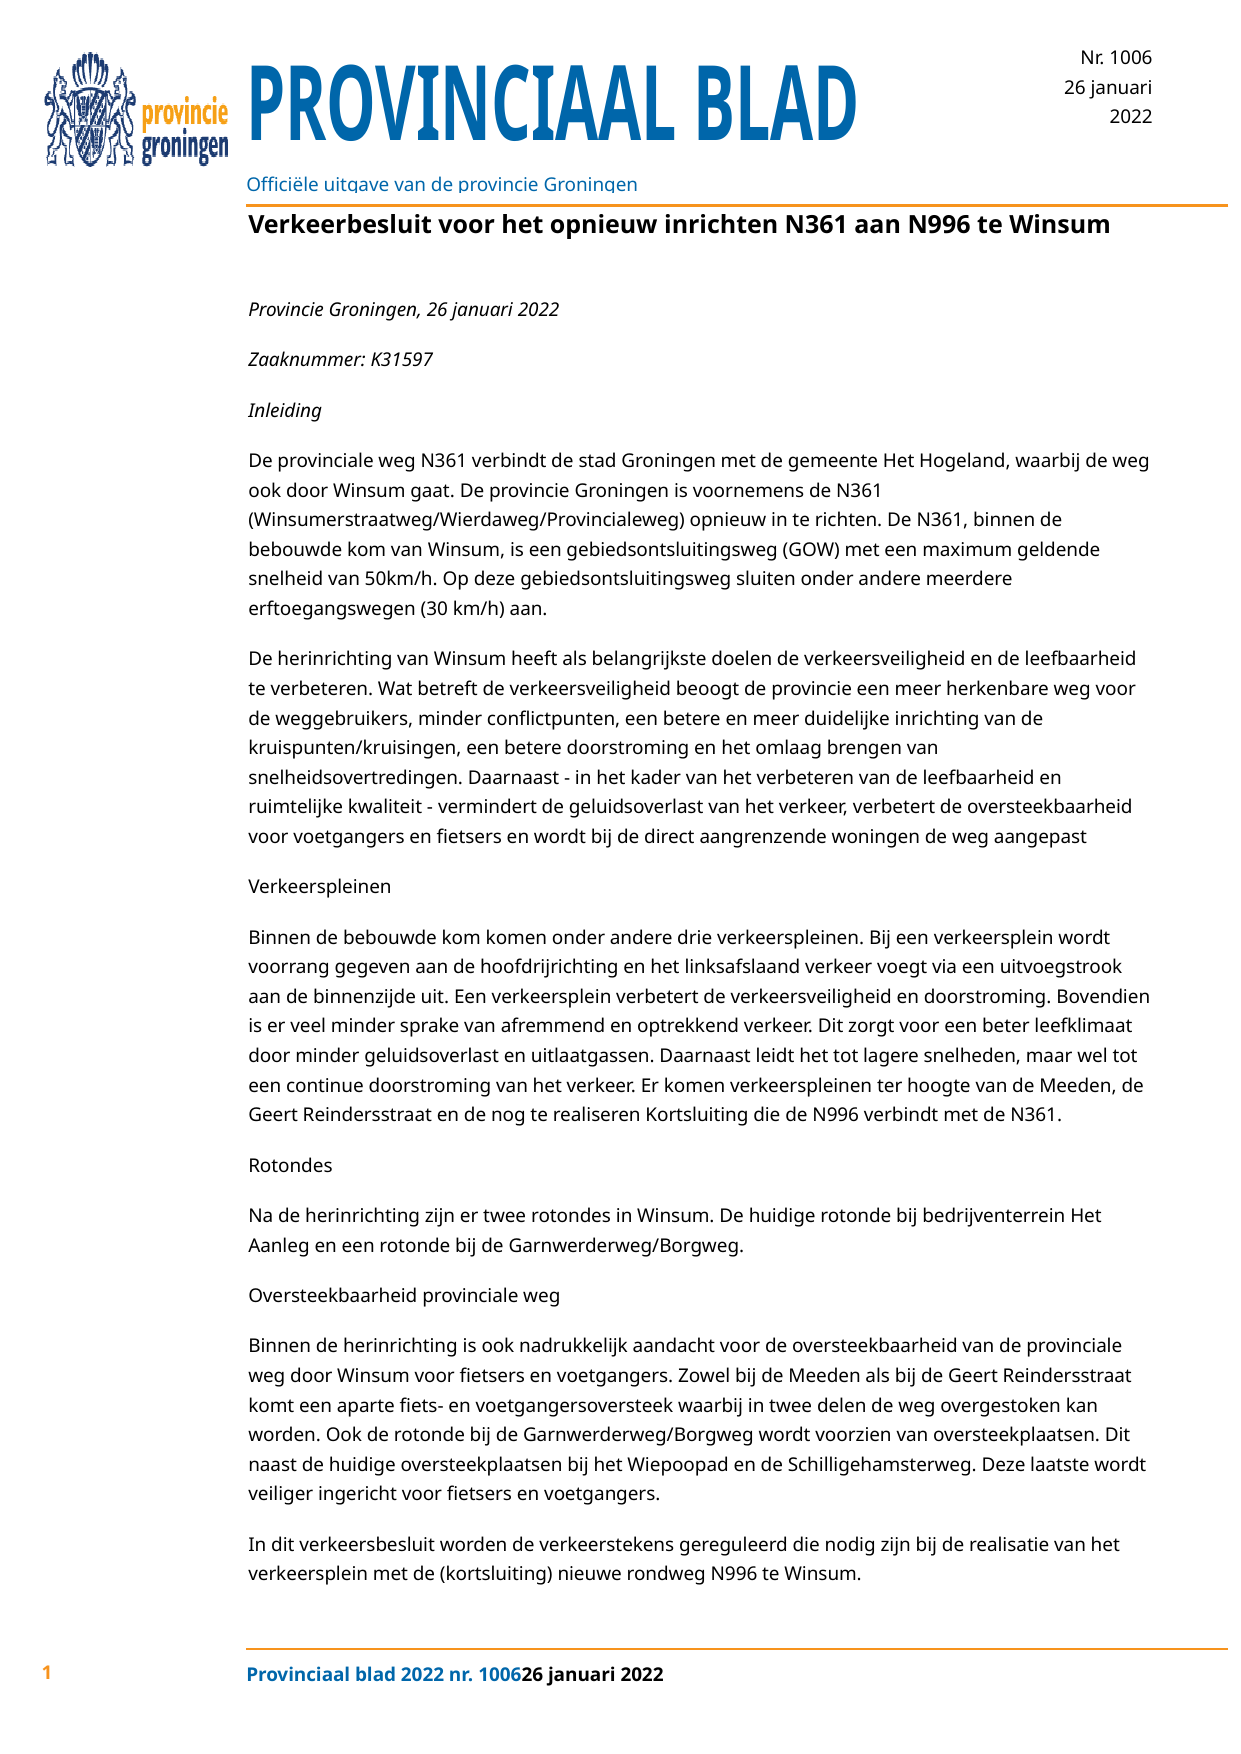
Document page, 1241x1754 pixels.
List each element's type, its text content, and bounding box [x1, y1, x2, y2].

picture [41, 47, 231, 172]
text Binnen de herinrichting is ook nadrukkelijk aandacht voor de oversteekbaarheid van de provinciale weg door Winsum voor fietsers en voetgangers. Zowel bij de Meeden als bij de Geert Reindersstraat komt een aparte fiets- en voetgangersoversteek waarbij in twee delen de weg overgestoken kan worden. Ook de rotonde bij de Garnwerderweg/Borgweg wordt voorzien van oversteekplaatsen. Dit naast de huidige oversteekplaatsen bij het Wiepoopad en de Schilligehamsterweg. Deze laatste wordt veiliger ingericht voor fietsers en voetgangers. [248, 1333, 1152, 1506]
text Verkeerspleinen [248, 873, 1152, 899]
text Inleiding [248, 397, 1152, 423]
text Zaaknummer: K31597 [248, 346, 1152, 372]
text Binnen de bebouwde kom komen onder andere drie verkeerspleinen. Bij een verkeersplein wordt voorrang gegeven aan de hoofdrijrichting en het linksafslaand verkeer voegt via een uitvoegstrook aan de binnenzijde uit. Een verkeersplein verbetert de verkeersveiligheid en doorstroming. Bovendien is er veel minder sprake van afremmend en optrekkend verkeer. Dit zorgt voor een beter leefklimaat door minder geluidsoverlast en uitlaatgassen. Daarnaast leidt het tot lagere snelheden, maar wel tot een continue doorstroming van het verkeer. Er komen verkeerspleinen ter hoogte van de Meeden, de Geert Reindersstraat en de nog te realiseren Kortsluiting die de N996 verbindt met de N361. [248, 924, 1152, 1127]
text Na de herinrichting zijn er twee rotondes in Winsum. De huidige rotonde bij bedrijventerrein Het Aanleg en een rotonde bij de Garnwerderweg/Borgweg. [248, 1202, 1152, 1258]
text Verkeerbesluit voor het opnieuw inrichten N361 aan N996 te Winsum [248, 207, 1152, 241]
text In dit verkeersbesluit worden de verkeerstekens gereguleerd die nodig zijn bij de realisatie van het verkeersplein met de (kortsluiting) nieuwe rondweg N996 te Winsum. [248, 1531, 1152, 1586]
text Rotondes [248, 1152, 1152, 1178]
text De provinciale weg N361 verbindt de stad Groningen met de gemeente Het Hogeland, waarbij de weg ook door Winsum gaat. De provincie Groningen is voornemens de N361 (Winsumerstraatweg/Wierdaweg/Provincialeweg) opnieuw in te richten. De N361, binnen de bebouwde kom van Winsum, is een gebiedsontsluitingsweg (GOW) met een maximum geldende snelheid van 50km/h. Op deze gebiedsontsluitingsweg sluiten onder andere meerdere erftoegangswegen (30 km/h) aan. [248, 447, 1152, 621]
text Provincie Groningen, 26 januari 2022 [248, 296, 1152, 322]
text Oversteekbaarheid provinciale weg [248, 1282, 1152, 1308]
text De herinrichting van Winsum heeft als belangrijkste doelen de verkeersveiligheid en de leefbaarheid te verbeteren. Wat betreft de verkeersveiligheid beoogt de provincie een meer herkenbare weg voor de weggebruikers, minder conflictpunten, een betere en meer duidelijke inrichting van de kruispunten/kruisingen, een betere doorstroming en het omlaag brengen van snelheidsovertredingen. Daarnaast - in het kader van het verbeteren van de leefbaarheid en ruimtelijke kwaliteit - vermindert de geluidsoverlast van het verkeer, verbetert de oversteekbaarheid voor voetgangers en fietsers en wordt bij de direct aangrenzende woningen de weg aangepast [248, 646, 1152, 849]
